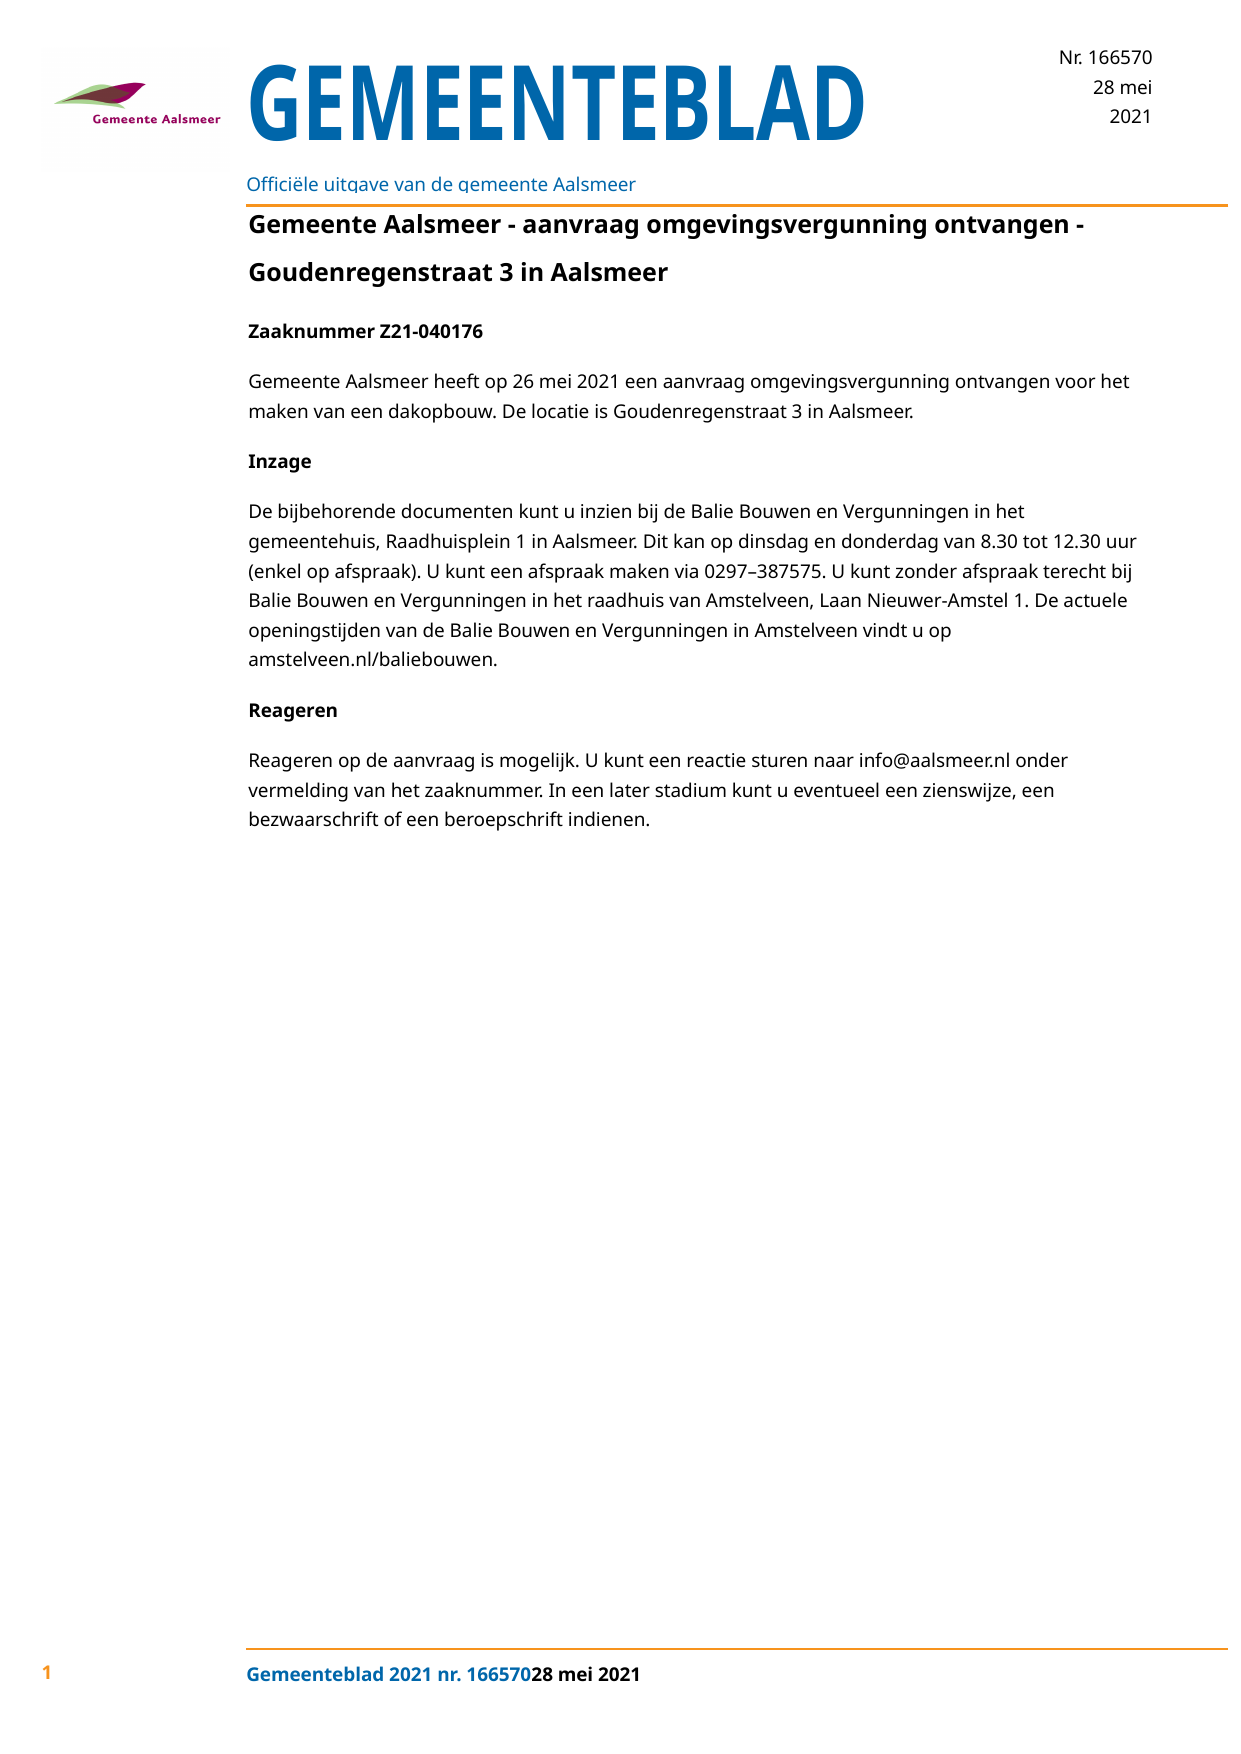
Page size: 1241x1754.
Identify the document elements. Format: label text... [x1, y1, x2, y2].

text Gemeente Aalsmeer - aanvraag omgevingsvergunning ontvangen - Goudenregenstraat 3 in Aalsmeer [248, 207, 1152, 288]
text Zaaknummer Z21-040176 [248, 318, 1152, 344]
picture [41, 47, 231, 172]
text De bijbehorende documenten kunt u inzien bij de Balie Bouwen en Vergunningen in het gemeentehuis, Raadhuisplein 1 in Aalsmeer. Dit kan op dinsdag en donderdag van 8.30 tot 12.30 uur (enkel op afspraak). U kunt een afspraak maken via 0297–387575. U kunt zonder afspraak terecht bij Balie Bouwen en Vergunningen in het raadhuis van Amstelveen, Laan Nieuwer-Amstel 1. De actuele openingstijden van de Balie Bouwen en Vergunningen in Amstelveen vindt u op amstelveen.nl/baliebouwen. [248, 499, 1152, 672]
text Reageren op de aanvraag is mogelijk. U kunt een reactie sturen naar info@aalsmeer.nl onder vermelding van het zaaknummer. In een later stadium kunt u eventueel een zienswijze, een bezwaarschrift of een beroepschrift indienen. [248, 747, 1152, 832]
text Reageren [248, 697, 1152, 723]
text Gemeente Aalsmeer heeft op 26 mei 2021 een aanvraag omgevingsvergunning ontvangen voor het maken van een dakopbouw. De locatie is Goudenregenstraat 3 in Aalsmeer. [248, 368, 1152, 424]
text Inzage [248, 448, 1152, 474]
